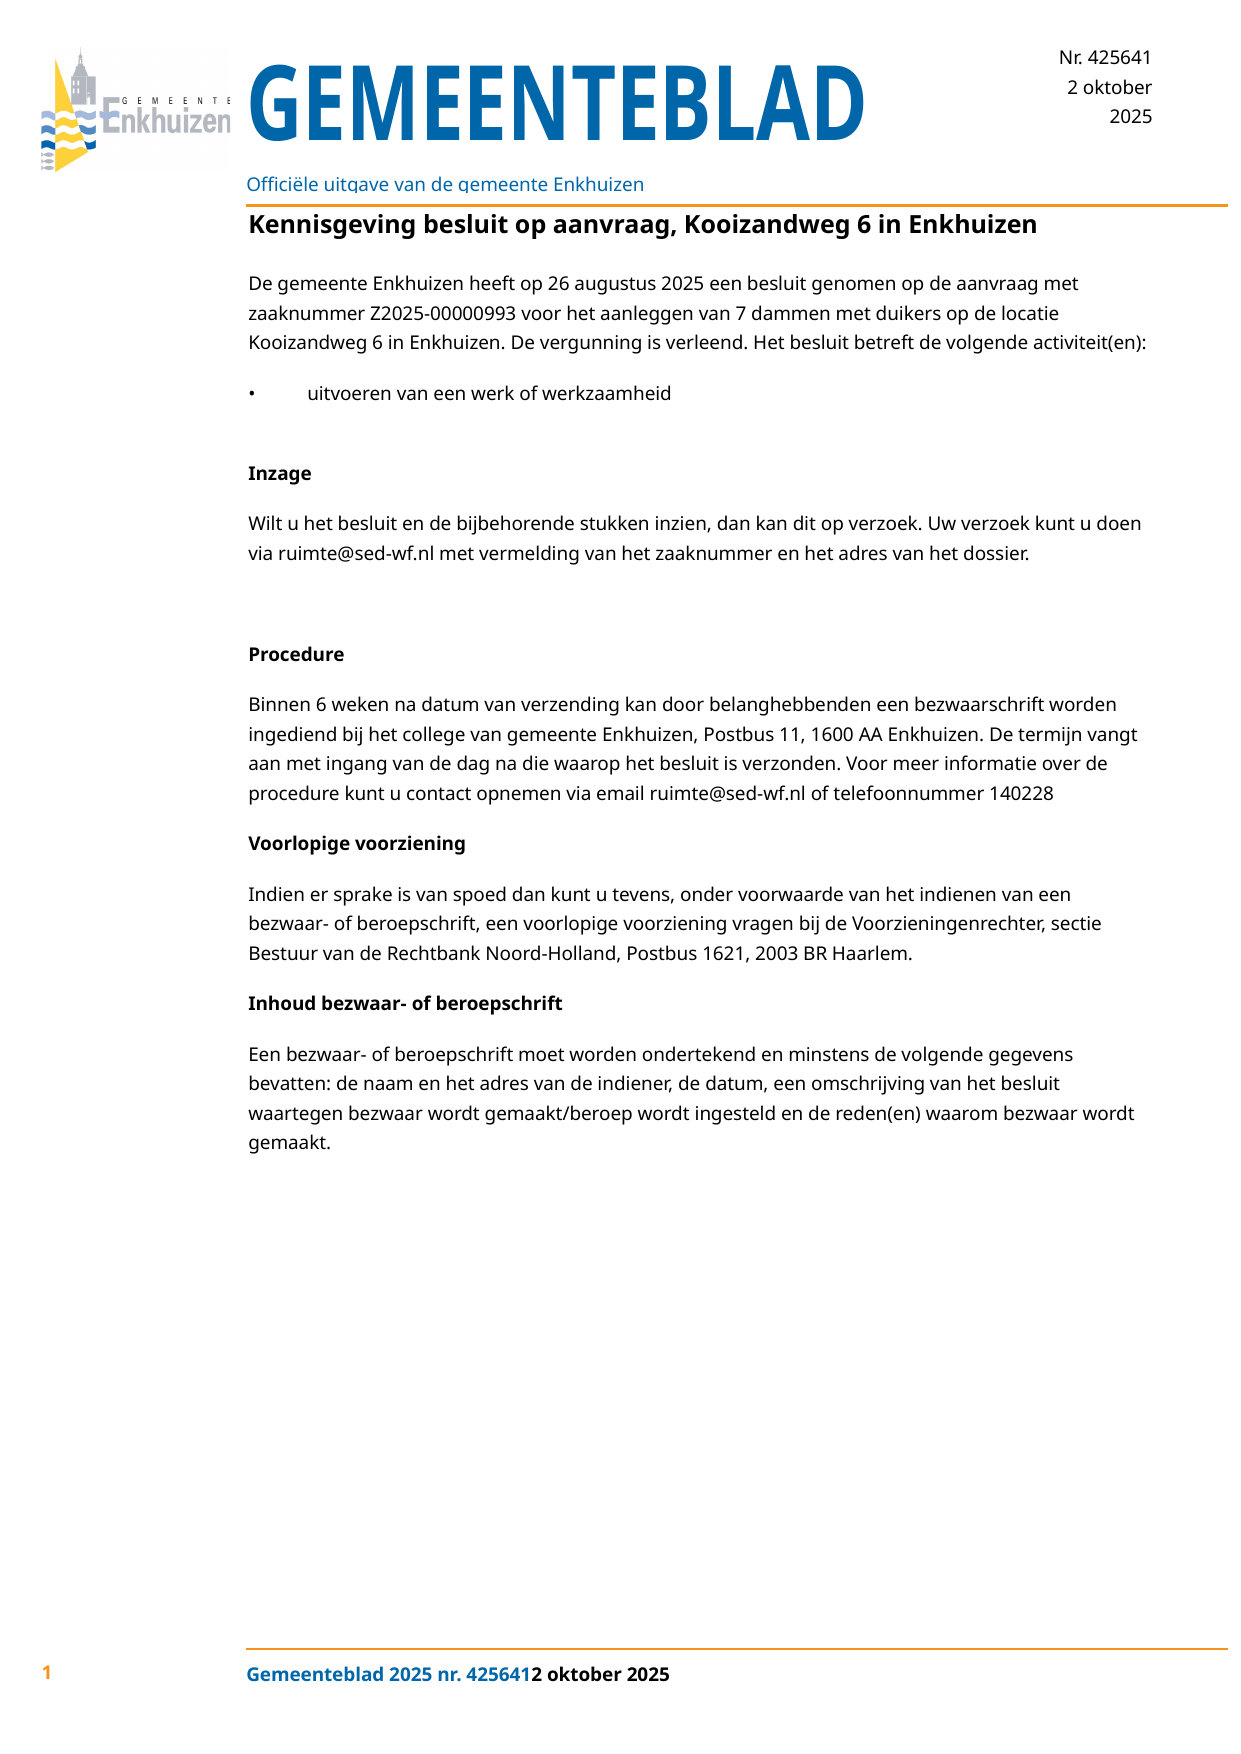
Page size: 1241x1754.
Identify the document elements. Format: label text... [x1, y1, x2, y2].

picture [41, 47, 231, 172]
list uitvoeren van een werk of werkzaamheid [248, 380, 1152, 406]
text Inzage [248, 460, 1152, 486]
text Voorlopige voorziening [248, 830, 1152, 856]
text Indien er sprake is van spoed dan kunt u tevens, onder voorwaarde van het indienen van een bezwaar- of beroepschrift, een voorlopige voorziening vragen bij de Voorzieningenrechter, sectie Bestuur van de Rechtbank Noord-Holland, Postbus 1621, 2003 BR Haarlem. [248, 881, 1152, 966]
text Kennisgeving besluit op aanvraag, Kooizandweg 6 in Enkhuizen [248, 207, 1152, 241]
text Een bezwaar- of beroepschrift moet worden ondertekend en minstens de volgende gegevens bevatten: de naam en het adres van de indiener, de datum, een omschrijving van het besluit waartegen bezwaar wordt gemaakt/beroep wordt ingesteld en de reden(en) waarom bezwaar wordt gemaakt. [248, 1041, 1152, 1155]
text Binnen 6 weken na datum van verzending kan door belanghebbenden een bezwaarschrift worden ingediend bij het college van gemeente Enkhuizen, Postbus 11, 1600 AA Enkhuizen. De termijn vangt aan met ingang van de dag na die waarop het besluit is verzonden. Voor meer informatie over de procedure kunt u contact opnemen via email ruimte@sed-wf.nl of telefoonnummer 140228 [248, 691, 1152, 806]
text Inhoud bezwaar- of beroepschrift [248, 990, 1152, 1016]
text De gemeente Enkhuizen heeft op 26 augustus 2025 een besluit genomen op de aanvraag met zaaknummer Z2025-00000993 voor het aanleggen van 7 dammen met duikers op de locatie Kooizandweg 6 in Enkhuizen. De vergunning is verleend. Het besluit betreft de volgende activiteit(en): [248, 270, 1152, 355]
text Wilt u het besluit en de bijbehorende stukken inzien, dan kan dit op verzoek. Uw verzoek kunt u doen via ruimte@sed-wf.nl met vermelding van het zaaknummer en het adres van het dossier. [248, 510, 1152, 566]
text Procedure [248, 641, 1152, 666]
